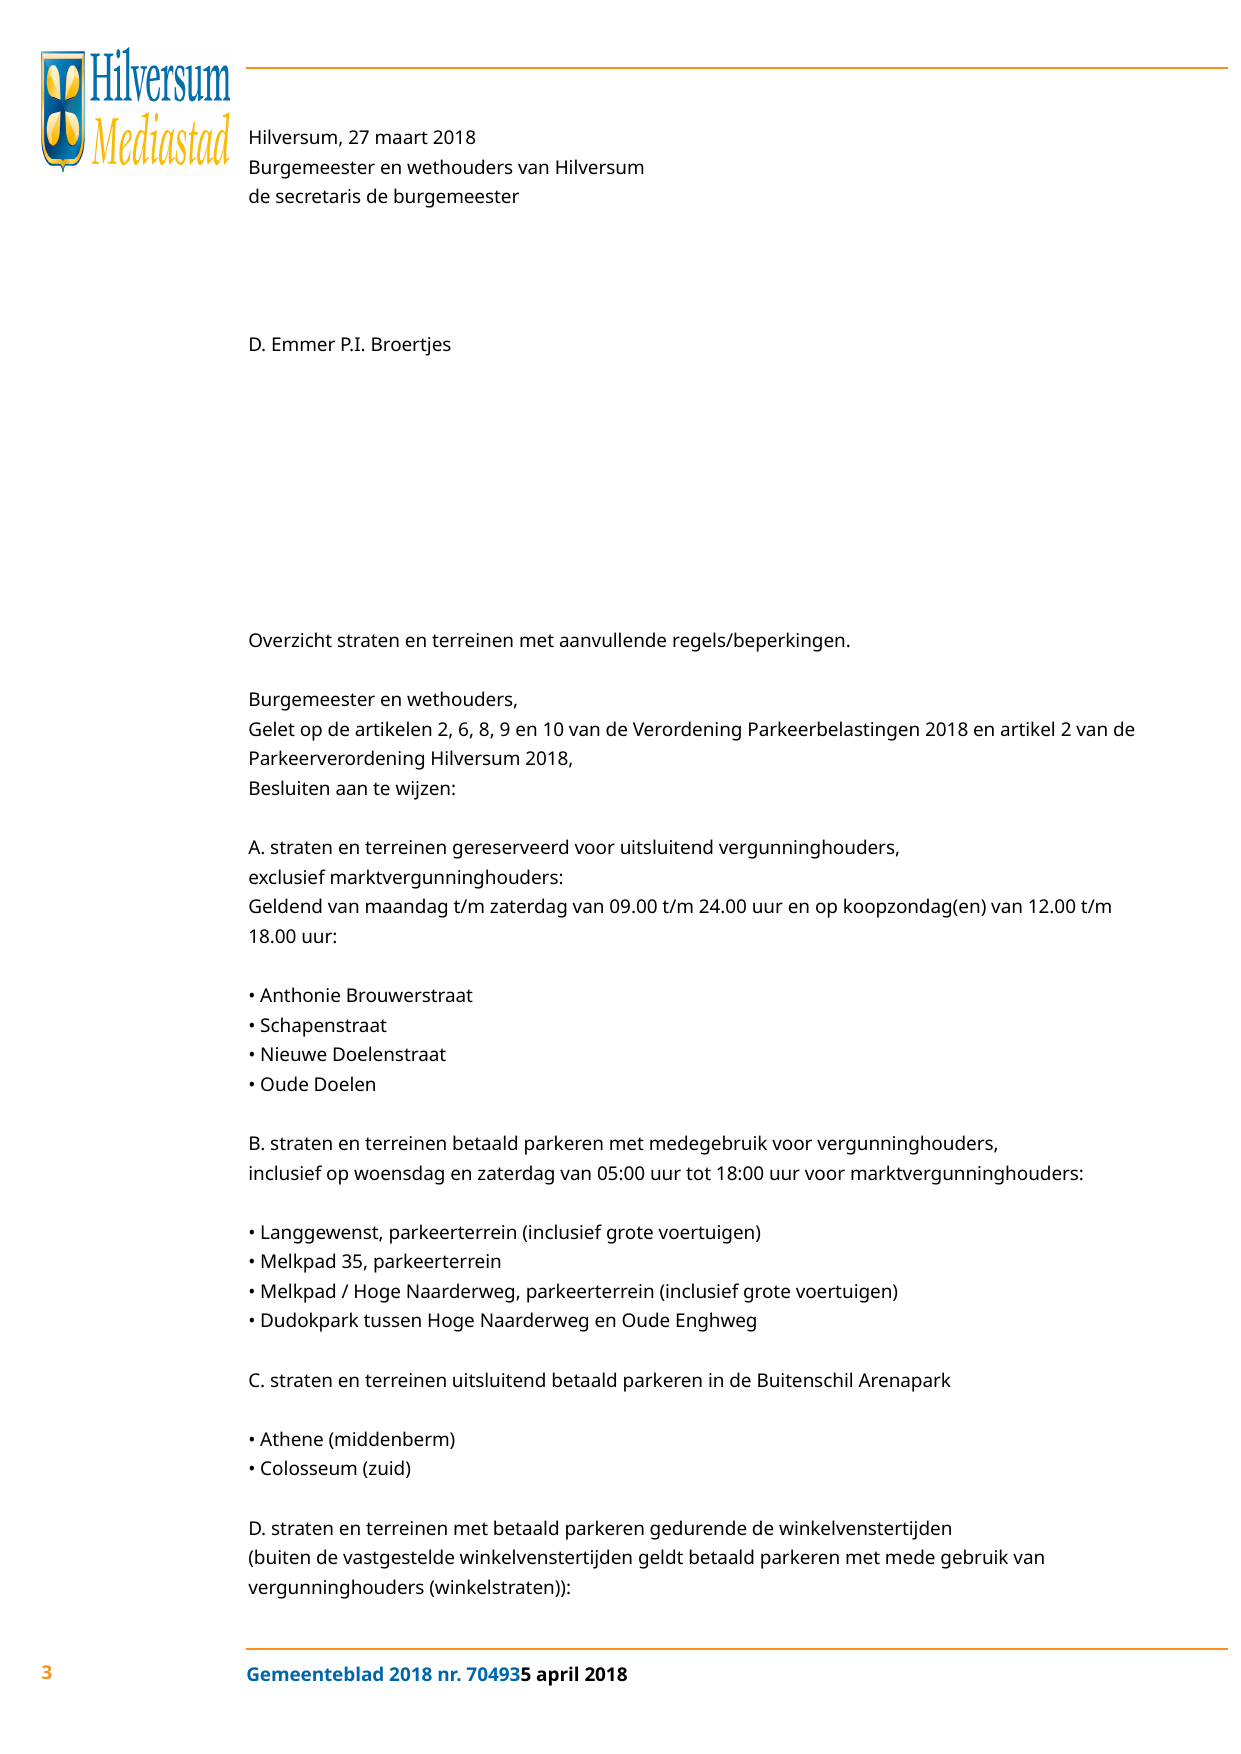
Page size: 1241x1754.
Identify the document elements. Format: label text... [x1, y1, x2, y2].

text • Dudokpark tussen Hoge Naarderweg en Oude Enghweg [248, 1308, 1152, 1333]
text Gelet op de artikelen 2, 6, 8, 9 en 10 van de Verordening Parkeerbelastingen 2018 en artikel 2 van de [248, 716, 1152, 742]
text • Oude Doelen [248, 1071, 1152, 1097]
text D. Emmer P.I. Broertjes [248, 331, 1152, 357]
text (buiten de vastgestelde winkelvenstertijden geldt betaald parkeren met mede gebruik van vergunninghouders (winkelstraten)): [248, 1544, 1152, 1600]
text Besluiten aan te wijzen: [248, 775, 1152, 801]
text D. straten en terreinen met betaald parkeren gedurende de winkelvenstertijden [248, 1515, 1152, 1541]
text Overzicht straten en terreinen met aanvullende regels/beperkingen. [248, 627, 1152, 653]
text Parkeerverordening Hilversum 2018, [248, 746, 1152, 771]
text A. straten en terreinen gereserveerd voor uitsluitend vergunninghouders, [248, 834, 1152, 860]
text de secretaris de burgemeester [248, 183, 1152, 209]
text Burgemeester en wethouders van Hilversum [248, 154, 1152, 180]
text Hilversum, 27 maart 2018 [248, 124, 1152, 150]
text B. straten en terreinen betaald parkeren met medegebruik voor vergunninghouders, [248, 1130, 1152, 1156]
text Geldend van maandag t/m zaterdag van 09.00 t/m 24.00 uur en op koopzondag(en) van 12.00 t/m 18.00 uur: [248, 893, 1152, 949]
text exclusief marktvergunninghouders: [248, 864, 1152, 890]
text • Nieuwe Doelenstraat [248, 1041, 1152, 1067]
text • Schapenstraat [248, 1012, 1152, 1038]
text • Anthonie Brouwerstraat [248, 982, 1152, 1008]
text • Langgewenst, parkeerterrein (inclusief grote voertuigen) [248, 1219, 1152, 1245]
text • Colosseum (zuid) [248, 1456, 1152, 1481]
text • Athene (middenberm) [248, 1426, 1152, 1452]
picture [41, 47, 231, 172]
text • Melkpad / Hoge Naarderweg, parkeerterrein (inclusief grote voertuigen) [248, 1278, 1152, 1304]
text inclusief op woensdag en zaterdag van 05:00 uur tot 18:00 uur voor marktvergunninghouders: [248, 1160, 1152, 1186]
text C. straten en terreinen uitsluitend betaald parkeren in de Buitenschil Arenapark [248, 1367, 1152, 1393]
text • Melkpad 35, parkeerterrein [248, 1248, 1152, 1274]
text Burgemeester en wethouders, [248, 686, 1152, 712]
